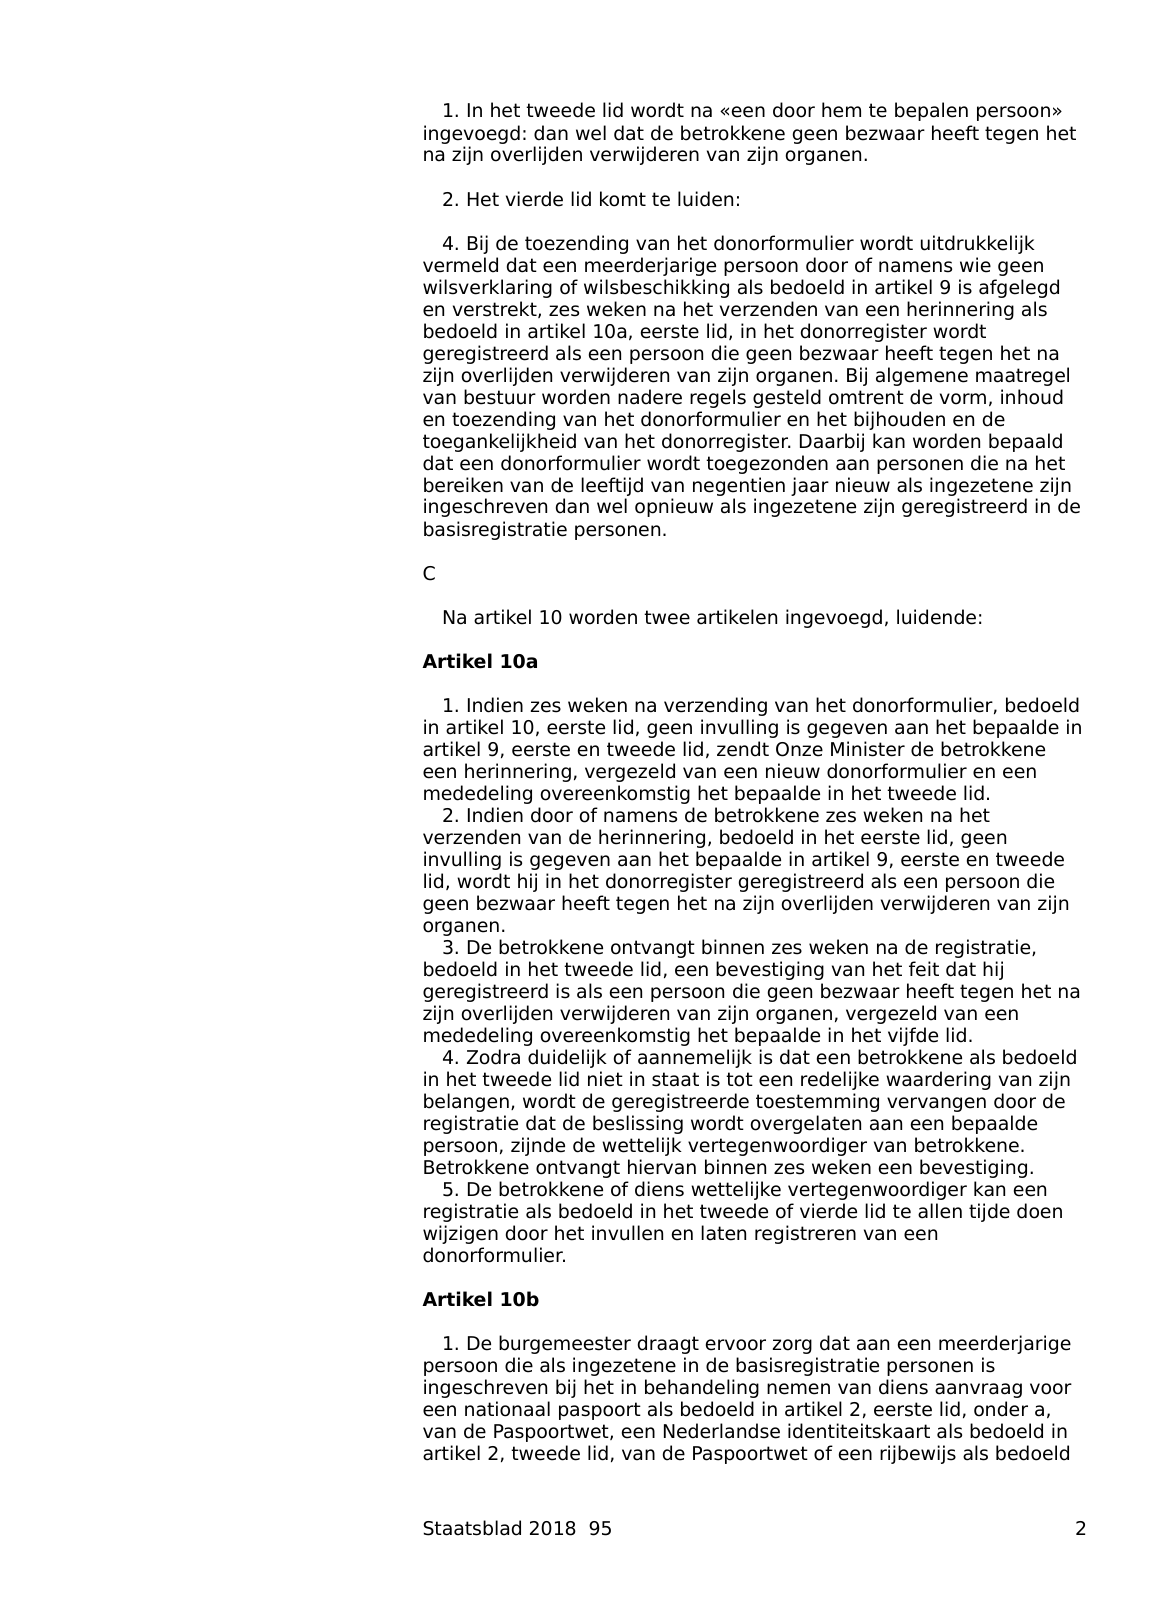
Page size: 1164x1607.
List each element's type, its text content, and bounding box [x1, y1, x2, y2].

text 3. De betrokkene ontvangt binnen zes weken na de registratie, bedoeld in het tweede lid, een bevestiging van het feit dat hij geregistreerd is als een persoon die geen bezwaar heeft tegen het na zijn overlijden verwijderen van zijn organen, vergezeld van een mededeling overeenkomstig het bepaalde in het vijfde lid. [422, 937, 1087, 1047]
text 1. De burgemeester draagt ervoor zorg dat aan een meerderjarige persoon die als ingezetene in de basisregistratie personen is ingeschreven bij het in behandeling nemen van diens aanvraag voor een nationaal paspoort als bedoeld in artikel 2, eerste lid, onder a, van de Paspoortwet, een Nederlandse identiteitskaart als bedoeld in artikel 2, tweede lid, van de Paspoortwet of een rijbewijs als bedoeld [422, 1333, 1087, 1465]
text 5. De betrokkene of diens wettelijke vertegenwoordiger kan een registratie als bedoeld in het tweede of vierde lid te allen tijde doen wijzigen door het invullen en laten registreren van een donorformulier. [422, 1179, 1087, 1267]
subtitle Artikel 10a [422, 651, 1087, 673]
text C [422, 563, 1087, 584]
subtitle Artikel 10b [422, 1289, 1087, 1311]
text 4. Zodra duidelijk of aannemelijk is dat een betrokkene als bedoeld in het tweede lid niet in staat is tot een redelijke waardering van zijn belangen, wordt de geregistreerde toestemming vervangen door de registratie dat de beslissing wordt overgelaten aan een bepaalde persoon, zijnde de wettelijk vertegenwoordiger van betrokkene. Betrokkene ontvangt hiervan binnen zes weken een bevestiging. [422, 1047, 1087, 1179]
text 2. Indien door of namens de betrokkene zes weken na het verzenden van de herinnering, bedoeld in het eerste lid, geen invulling is gegeven aan het bepaalde in artikel 9, eerste en tweede lid, wordt hij in het donorregister geregistreerd als een persoon die geen bezwaar heeft tegen het na zijn overlijden verwijderen van zijn organen. [422, 805, 1087, 937]
text 1. Indien zes weken na verzending van het donorformulier, bedoeld in artikel 10, eerste lid, geen invulling is gegeven aan het bepaalde in artikel 9, eerste en tweede lid, zendt Onze Minister de betrokkene een herinnering, vergezeld van een nieuw donorformulier en een mededeling overeenkomstig het bepaalde in het tweede lid. [422, 695, 1087, 805]
text Na artikel 10 worden twee artikelen ingevoegd, luidende: [422, 607, 1087, 629]
text 4. Bij de toezending van het donorformulier wordt uitdrukkelijk vermeld dat een meerderjarige persoon door of namens wie geen wilsverklaring of wilsbeschikking als bedoeld in artikel 9 is afgelegd en verstrekt, zes weken na het verzenden van een herinnering als bedoeld in artikel 10a, eerste lid, in het donorregister wordt geregistreerd als een persoon die geen bezwaar heeft tegen het na zijn overlijden verwijderen van zijn organen. Bij algemene maatregel van bestuur worden nadere regels gesteld omtrent de vorm, inhoud en toezending van het donorformulier en het bijhouden en de toegankelijkheid van het donorregister. Daarbij kan worden bepaald dat een donorformulier wordt toegezonden aan personen die na het bereiken van de leeftijd van negentien jaar nieuw als ingezetene zijn ingeschreven dan wel opnieuw als ingezetene zijn geregistreerd in de basisregistratie personen. [422, 233, 1087, 540]
text 1. In het tweede lid wordt na «een door hem te bepalen persoon» ingevoegd: dan wel dat de betrokkene geen bezwaar heeft tegen het na zijn overlijden verwijderen van zijn organen. [422, 100, 1087, 166]
text 2. Het vierde lid komt te luiden: [422, 188, 1087, 211]
